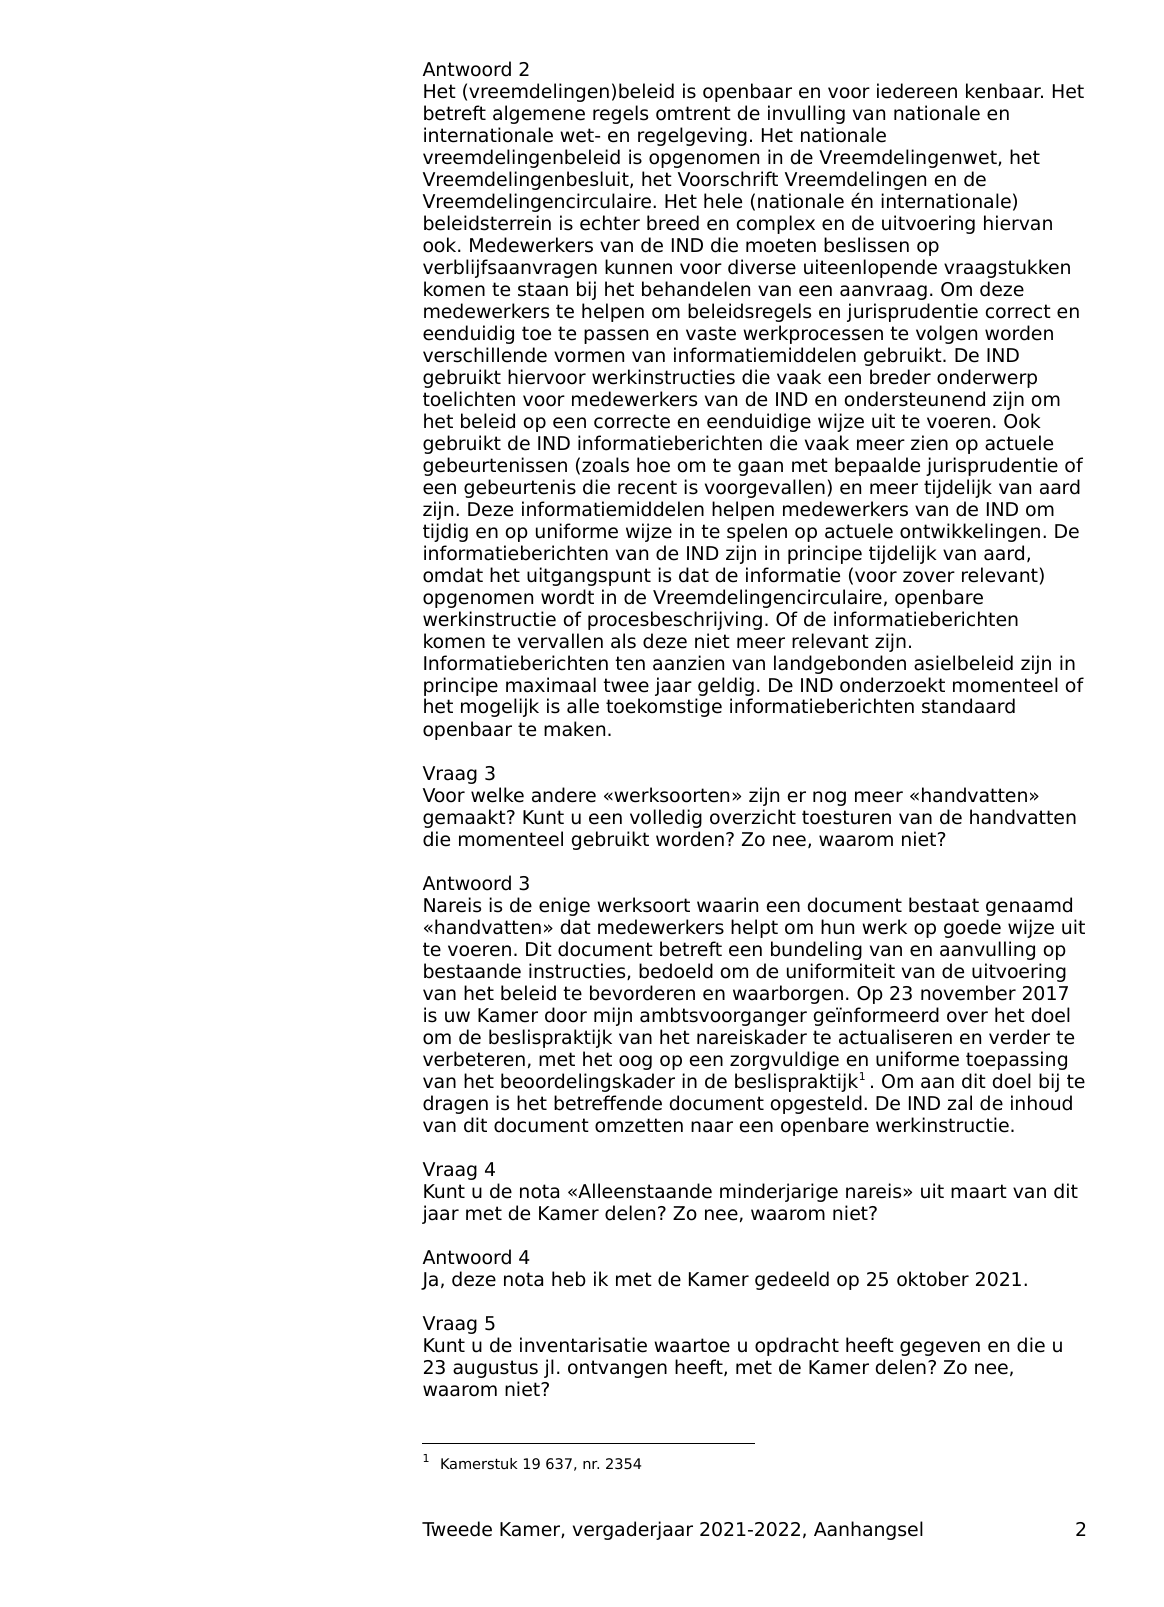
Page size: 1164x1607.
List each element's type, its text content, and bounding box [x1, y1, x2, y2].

text Antwoord 3 [422, 873, 1087, 895]
text Antwoord 4 [422, 1247, 1087, 1269]
text Het (vreemdelingen)beleid is openbaar en voor iedereen kenbaar. Het betreft algemene regels omtrent de invulling van nationale en internationale wet- en regelgeving. Het nationale vreemdelingenbeleid is opgenomen in de Vreemdelingenwet, het Vreemdelingenbesluit, het Voorschrift Vreemdelingen en de Vreemdelingencirculaire. Het hele (nationale én internationale) beleidsterrein is echter breed en complex en de uitvoering hiervan ook. Medewerkers van de IND die moeten beslissen op verblijfsaanvragen kunnen voor diverse uiteenlopende vraagstukken komen te staan bij het behandelen van een aanvraag. Om deze medewerkers te helpen om beleidsregels en jurisprudentie correct en eenduidig toe te passen en vaste werkprocessen te volgen worden verschillende vormen van informatiemiddelen gebruikt. De IND gebruikt hiervoor werkinstructies die vaak een breder onderwerp toelichten voor medewerkers van de IND en ondersteunend zijn om het beleid op een correcte en eenduidige wijze uit te voeren. Ook gebruikt de IND informatieberichten die vaak meer zien op actuele gebeurtenissen (zoals hoe om te gaan met bepaalde jurisprudentie of een gebeurtenis die recent is voorgevallen) en meer tijdelijk van aard zijn. Deze informatiemiddelen helpen medewerkers van de IND om tijdig en op uniforme wijze in te spelen op actuele ontwikkelingen. De informatieberichten van de IND zijn in principe tijdelijk van aard, omdat het uitgangspunt is dat de informatie (voor zover relevant) opgenomen wordt in de Vreemdelingencirculaire, openbare werkinstructie of procesbeschrijving. Of de informatieberichten komen te vervallen als deze niet meer relevant zijn. Informatieberichten ten aanzien van landgebonden asielbeleid zijn in principe maximaal twee jaar geldig. De IND onderzoekt momenteel of het mogelijk is alle toekomstige informatieberichten standaard openbaar te maken. [422, 81, 1087, 740]
text Vraag 5 [422, 1313, 1087, 1335]
text Vraag 4 [422, 1159, 1087, 1181]
text Antwoord 2 [422, 59, 1087, 81]
text Ja, deze nota heb ik met de Kamer gedeeld op 25 oktober 2021. [422, 1269, 1087, 1291]
text Nareis is de enige werksoort waarin een document bestaat genaamd «handvatten» dat medewerkers helpt om hun werk op goede wijze uit te voeren. Dit document betreft een bundeling van en aanvulling op bestaande instructies, bedoeld om de uniformiteit van de uitvoering van het beleid te bevorderen en waarborgen. Op 23 november 2017 is uw Kamer door mijn ambtsvoorganger geïnformeerd over het doel om de beslispraktijk van het nareiskader te actualiseren en verder te verbeteren, met het oog op een zorgvuldige en uniforme toepassing van het beoordelingskader in de beslispraktijk. Om aan dit doel bij te dragen is het betreffende document opgesteld. De IND zal de inhoud van dit document omzetten naar een openbare werkinstructie. [422, 895, 1087, 1136]
text Kunt u de inventarisatie waartoe u opdracht heeft gegeven en die u 23 augustus jl. ontvangen heeft, met de Kamer delen? Zo nee, waarom niet? [422, 1335, 1087, 1401]
text Kamerstuk 19 637, nr. 2354 [422, 1452, 1087, 1474]
text Kunt u de nota «Alleenstaande minderjarige nareis» uit maart van dit jaar met de Kamer delen? Zo nee, waarom niet? [422, 1181, 1087, 1224]
text Vraag 3 [422, 763, 1087, 784]
text Voor welke andere «werksoorten» zijn er nog meer «handvatten» gemaakt? Kunt u een volledig overzicht toesturen van de handvatten die momenteel gebruikt worden? Zo nee, waarom niet? [422, 784, 1087, 851]
